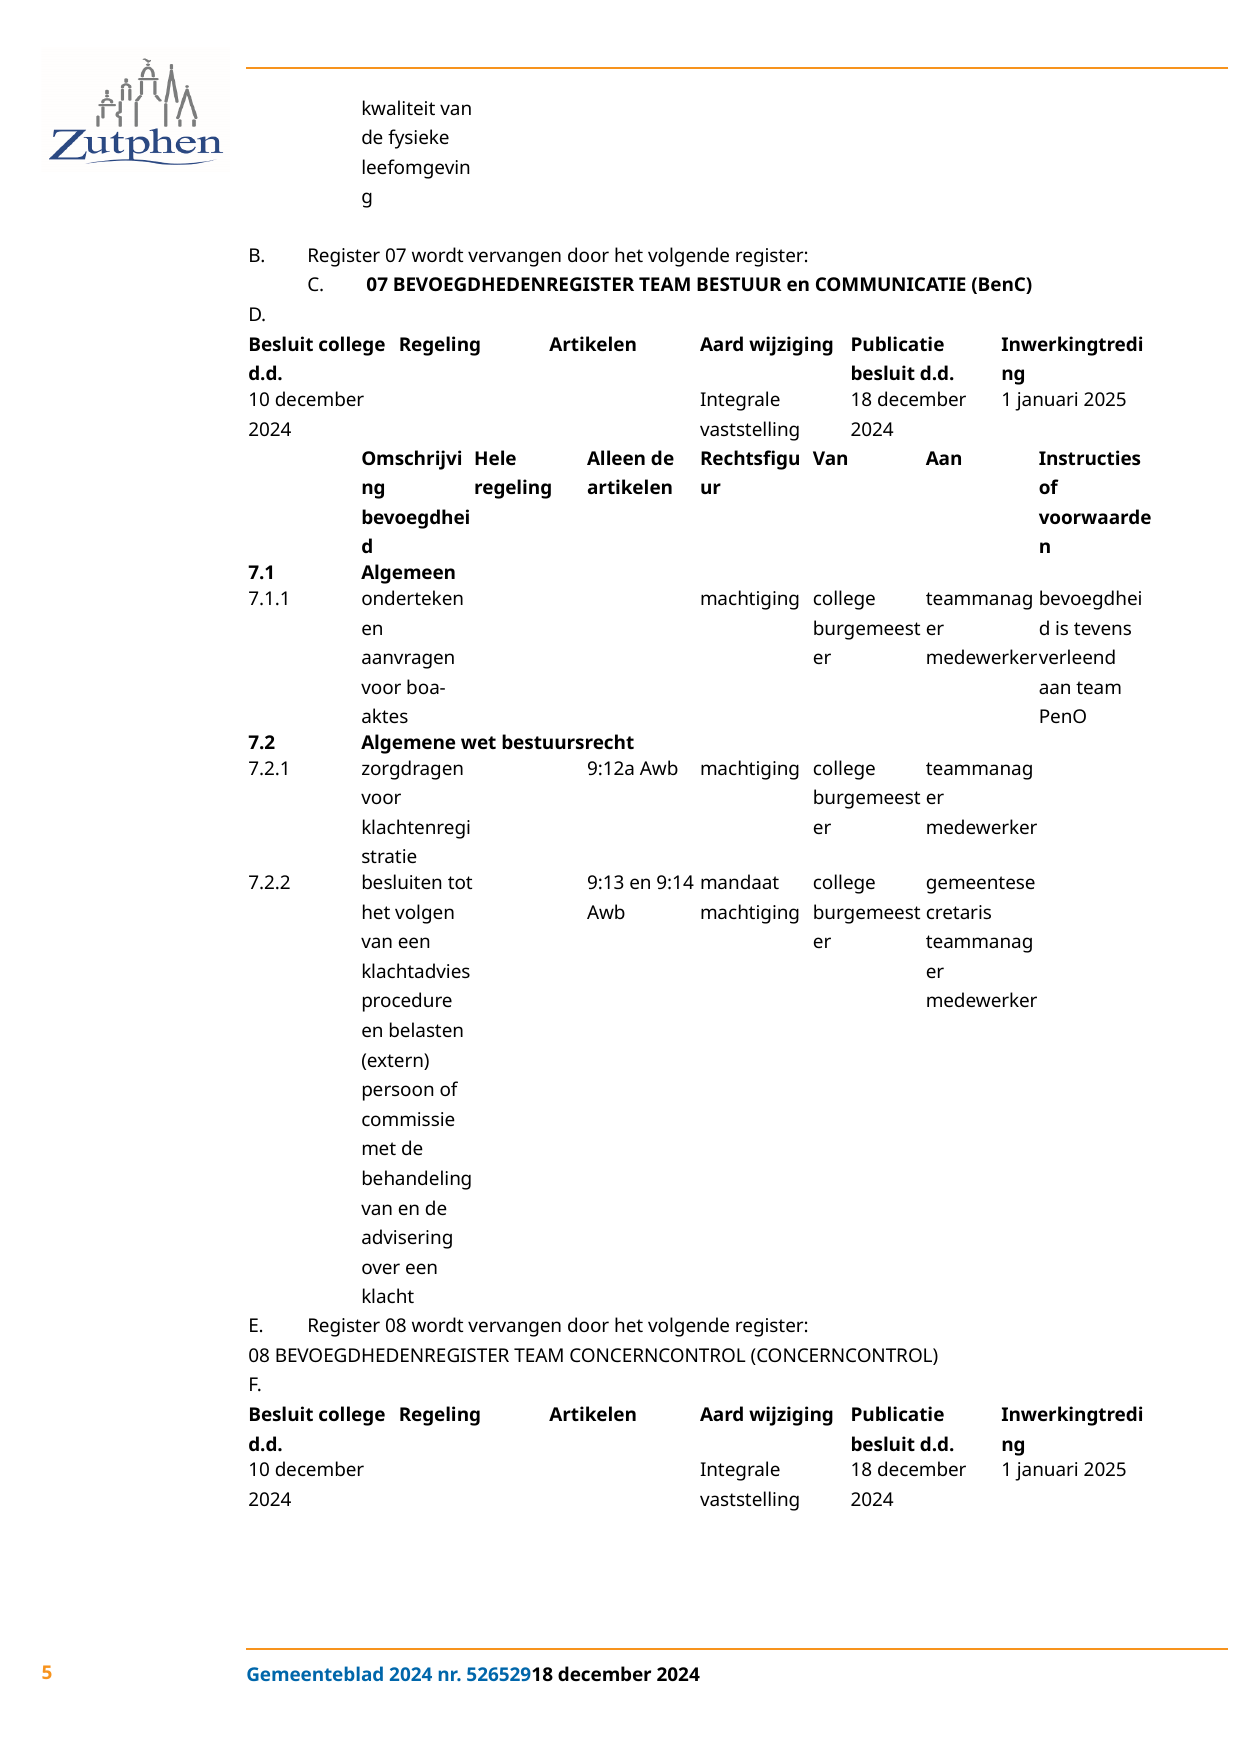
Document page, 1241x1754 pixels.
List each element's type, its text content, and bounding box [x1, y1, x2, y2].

table_cell teammanager medewerker [926, 585, 1038, 729]
table_header Aard wijziging [700, 1401, 850, 1457]
table_cell Integrale vaststelling [700, 386, 850, 442]
table_header Rechtsfiguur [700, 445, 813, 559]
table_header Artikelen [549, 331, 700, 386]
table_cell zorgdragen voor klachtenregistratie [361, 755, 474, 869]
table_cell ondertekenen aanvragen voor boa-aktes [361, 585, 474, 729]
text D. [248, 301, 1152, 327]
table_cell 9:13 en 9:14 Awb [587, 869, 700, 1309]
table_cell 10 december 2024 [248, 1457, 398, 1512]
table_cell [474, 585, 587, 729]
table_cell [474, 869, 587, 1309]
table_cell 7.1 [248, 559, 361, 585]
table_header Aan [926, 445, 1038, 559]
table_header Instructies of voorwaarden [1039, 445, 1152, 559]
list 07 BEVOEGDHEDENREGISTER TEAM BESTUUR en COMMUNICATIE (BenC) [307, 272, 1152, 297]
table_cell mandaat machtiging [700, 869, 813, 1309]
table_header Inwerkingtreding [1001, 331, 1152, 386]
table_cell [1039, 95, 1152, 209]
table_cell besluiten tot het volgen van een klachtadviesprocedure en belasten (extern) persoon of commissie met de behandeling van en de advisering over een klacht [361, 869, 474, 1309]
text 08 BEVOEGDHEDENREGISTER TEAM CONCERNCONTROL (CONCERNCONTROL) [248, 1342, 1152, 1368]
table_header Van [813, 445, 926, 559]
table_cell [399, 386, 549, 442]
table_cell [813, 95, 926, 209]
table_cell 7.1.1 [248, 585, 361, 729]
table_header [248, 445, 361, 559]
table_cell Integrale vaststelling [700, 1457, 850, 1512]
table_cell 18 december 2024 [850, 386, 1001, 442]
table_cell 18 december 2024 [850, 1457, 1001, 1512]
table_cell [474, 755, 587, 869]
table_cell [700, 95, 813, 209]
table_header Alleen de artikelen [587, 445, 700, 559]
table_cell 1 januari 2025 [1001, 386, 1152, 442]
table_header Regeling [399, 1401, 549, 1457]
table_cell college burgemeester [813, 585, 926, 729]
table_cell bevoegdheid is tevens verleend aan team PenO [1039, 585, 1152, 729]
table_cell [549, 1457, 700, 1512]
table_header Besluit college d.d. [248, 1401, 398, 1457]
list Register 07 wordt vervangen door het volgende register: [248, 242, 1152, 268]
table_cell machtiging [700, 755, 813, 869]
table_cell 10 december 2024 [248, 386, 398, 442]
table_cell 7.2 [248, 729, 361, 755]
table_cell Algemene wet bestuursrecht [361, 729, 1152, 755]
table_cell [1039, 869, 1152, 1309]
picture [41, 47, 231, 172]
table_cell college burgemeester [813, 869, 926, 1309]
table_cell [926, 95, 1038, 209]
table_header Publicatie besluit d.d. [850, 331, 1001, 386]
table_header Artikelen [549, 1401, 700, 1457]
table_cell [248, 95, 361, 209]
table_cell [587, 585, 700, 729]
table_cell [587, 95, 700, 209]
table_cell teammanager medewerker [926, 755, 1038, 869]
table_header Regeling [399, 331, 549, 386]
table_cell [399, 1457, 549, 1512]
table_cell 9:12a Awb [587, 755, 700, 869]
table_header Besluit college d.d. [248, 331, 398, 386]
table_header Publicatie besluit d.d. [850, 1401, 1001, 1457]
list Register 08 wordt vervangen door het volgende register: [248, 1312, 1152, 1338]
table_header Omschrijving bevoegdheid [361, 445, 474, 559]
table_cell [549, 386, 700, 442]
table_cell 7.2.2 [248, 869, 361, 1309]
table_cell [474, 95, 587, 209]
table_cell kwaliteit van de fysieke leefomgeving [361, 95, 474, 209]
table_cell machtiging [700, 585, 813, 729]
table_header Hele regeling [474, 445, 587, 559]
table_cell 1 januari 2025 [1001, 1457, 1152, 1512]
table_header Aard wijziging [700, 331, 850, 386]
table_cell [1039, 755, 1152, 869]
table_cell gemeentesecretaris teammanager medewerker [926, 869, 1038, 1309]
table_cell college burgemeester [813, 755, 926, 869]
table_cell Algemeen [361, 559, 1152, 585]
table_header Inwerkingtreding [1001, 1401, 1152, 1457]
table_cell 7.2.1 [248, 755, 361, 869]
